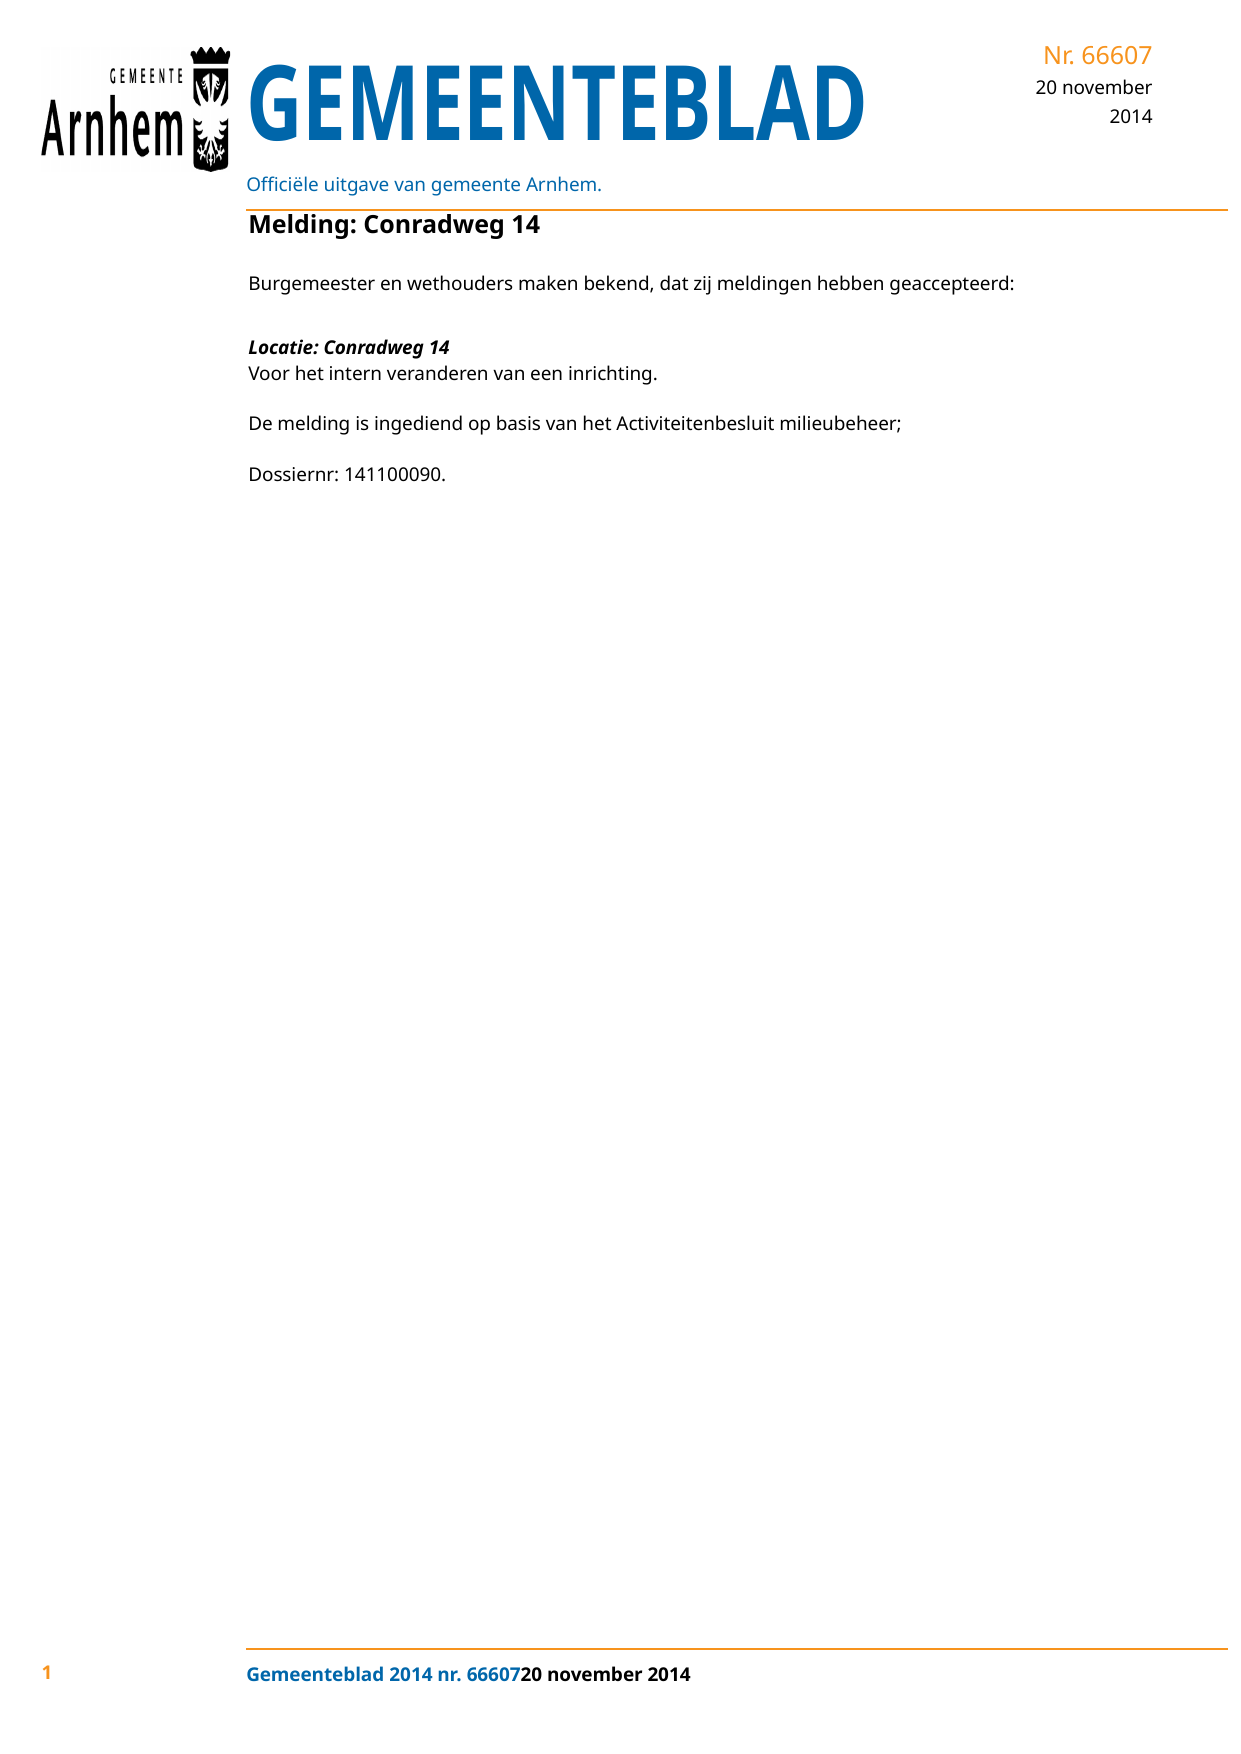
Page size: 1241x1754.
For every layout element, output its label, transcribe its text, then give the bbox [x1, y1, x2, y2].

text Melding: Conradweg 14 [248, 211, 1152, 241]
text Voor het intern veranderen van een inrichting. [248, 360, 1152, 386]
text Dossiernr: 141100090. [248, 461, 1152, 487]
text Burgemeester en wethouders maken bekend, dat zij meldingen hebben geaccepteerd: [248, 270, 1152, 296]
text De melding is ingediend op basis van het Activiteitenbesluit milieubeheer; [248, 410, 1152, 436]
picture [41, 47, 231, 172]
text Locatie: Conradweg 14 [248, 334, 1152, 360]
